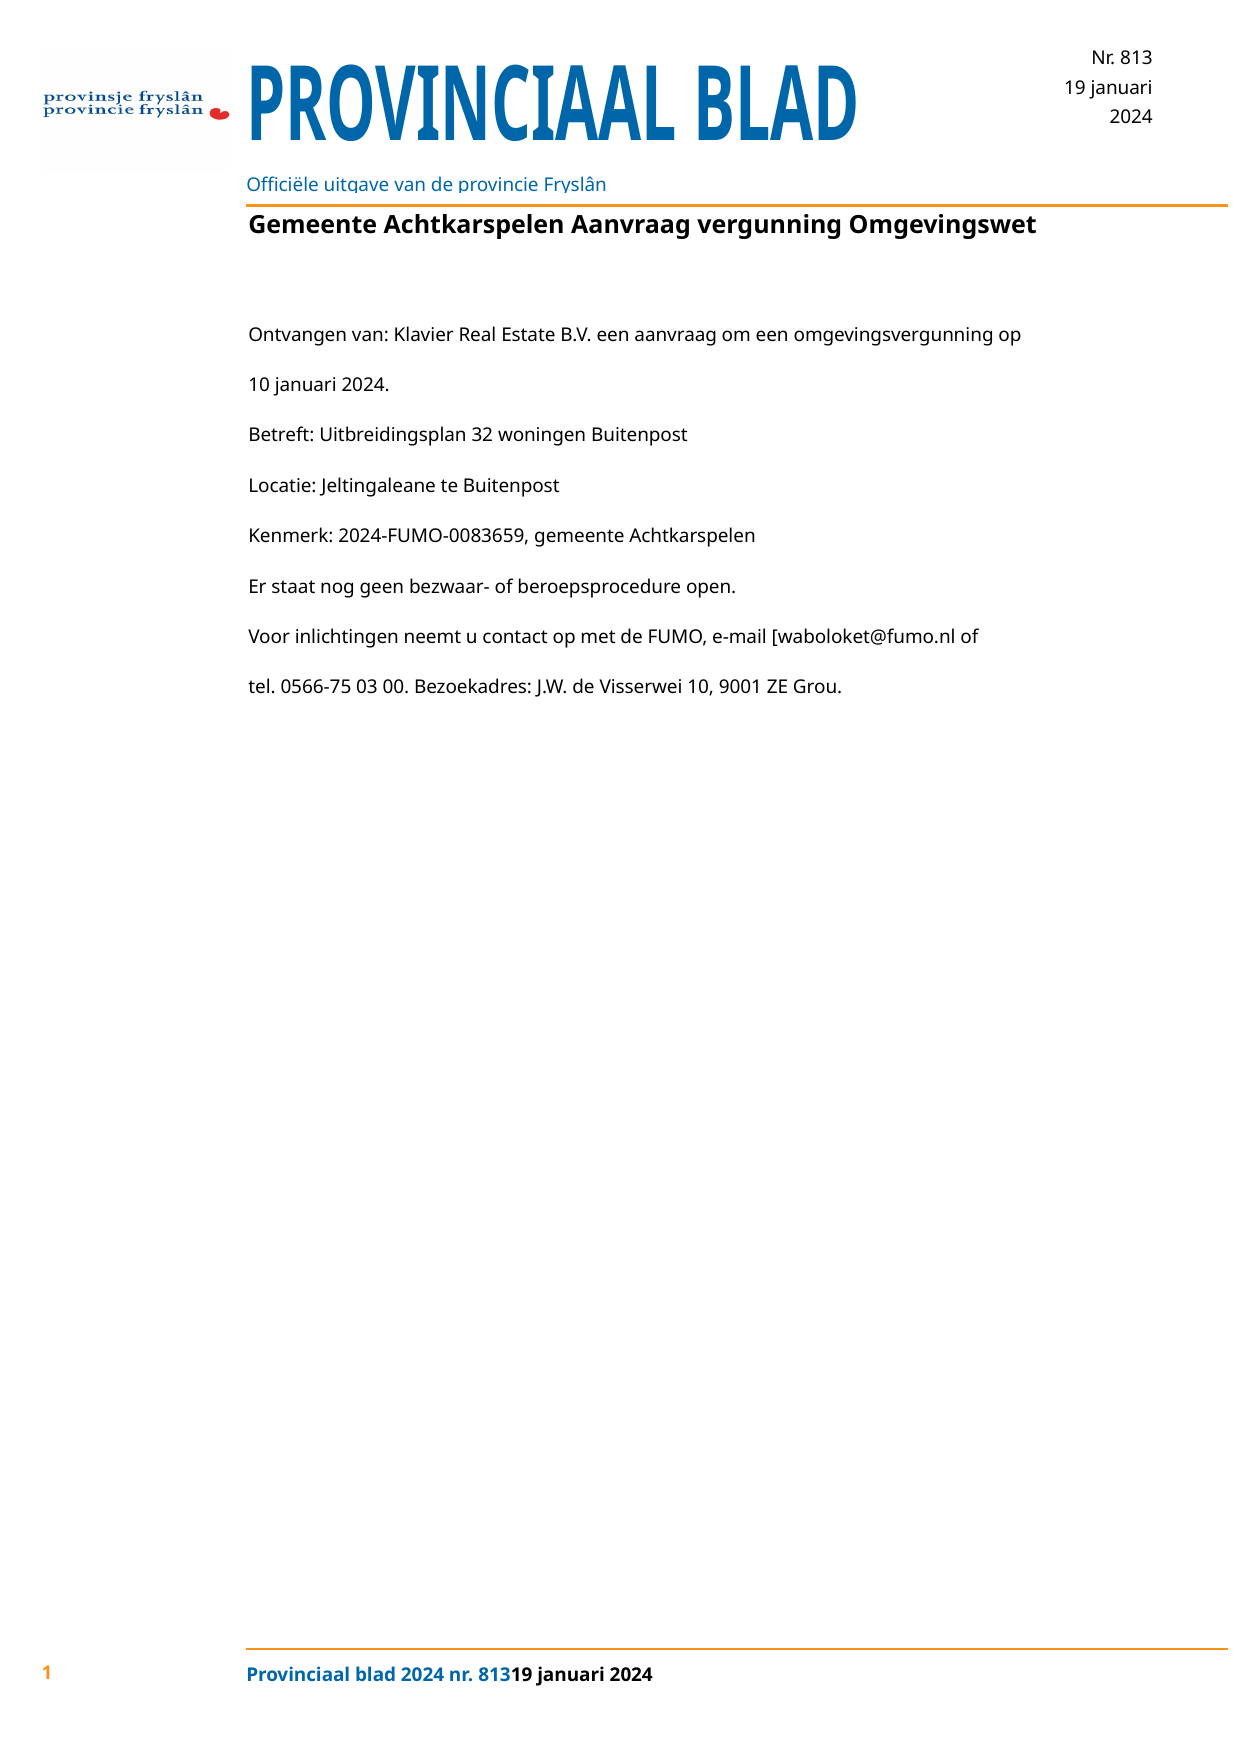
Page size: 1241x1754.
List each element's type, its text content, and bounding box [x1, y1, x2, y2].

text tel. 0566-75 03 00. Bezoekadres: J.W. de Visserwei 10, 9001 ZE Grou. [248, 674, 1152, 699]
text Kenmerk: 2024-FUMO-0083659, gemeente Achtkarspelen [248, 522, 1152, 548]
text Voor inlichtingen neemt u contact op met de FUMO, e-mail [waboloket@fumo.nl of [248, 623, 1152, 649]
picture [41, 47, 231, 172]
text Ontvangen van: Klavier Real Estate B.V. een aanvraag om een omgevingsvergunning op [248, 321, 1152, 346]
text Gemeente Achtkarspelen Aanvraag vergunning Omgevingswet [248, 207, 1152, 241]
text Betreft: Uitbreidingsplan 32 woningen Buitenpost [248, 422, 1152, 447]
text Locatie: Jeltingaleane te Buitenpost [248, 472, 1152, 498]
text Er staat nog geen bezwaar- of beroepsprocedure open. [248, 573, 1152, 598]
text 10 januari 2024. [248, 371, 1152, 397]
